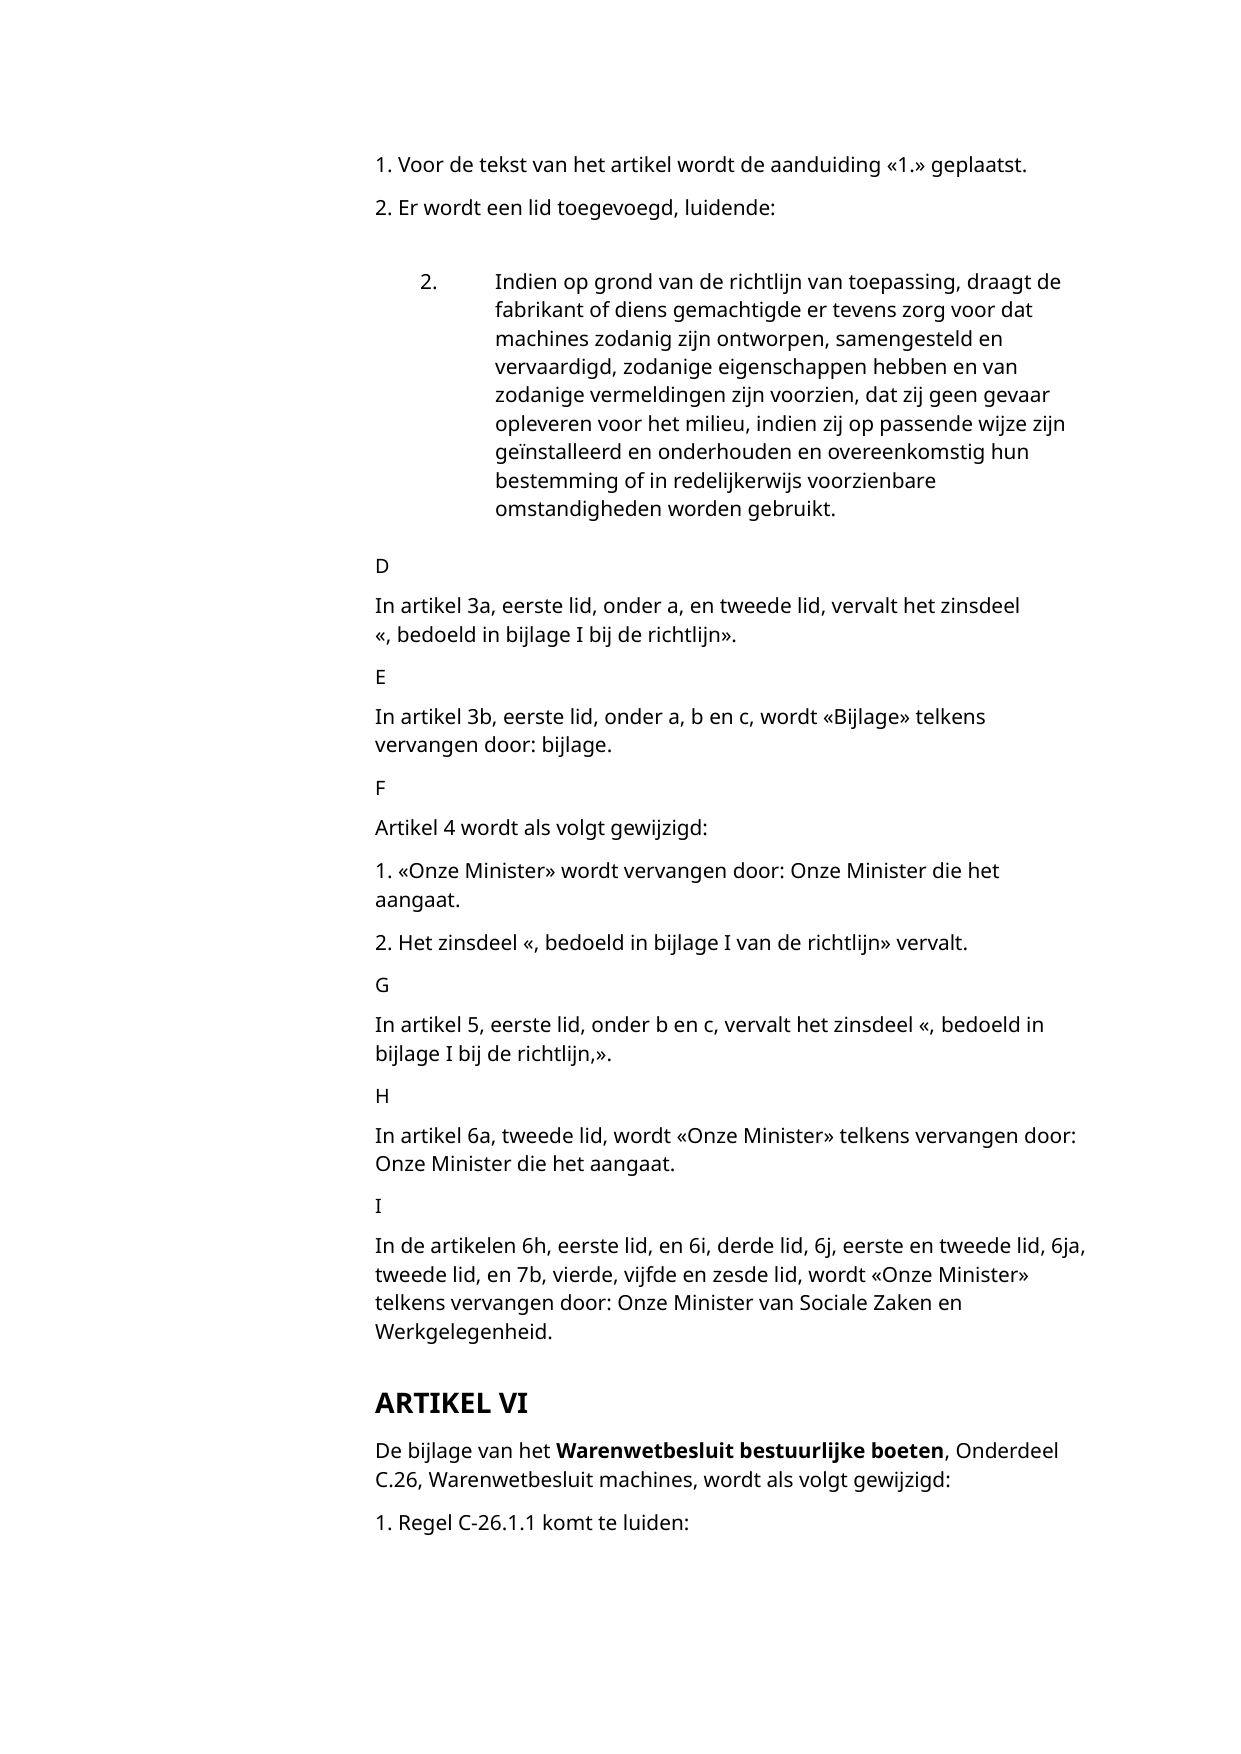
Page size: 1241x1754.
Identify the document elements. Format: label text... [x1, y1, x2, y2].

text In artikel 3b, eerste lid, onder a, b en c, wordt «Bijlage» telkens vervangen door: bijlage. [375, 702, 1090, 759]
text 1. Regel C-26.1.1 komt te luiden: [375, 1508, 1090, 1537]
text In artikel 5, eerste lid, onder b en c, vervalt het zinsdeel «, bedoeld in bijlage I bij de richtlijn,». [375, 1010, 1090, 1067]
text 2. Het zinsdeel «, bedoeld in bijlage I van de richtlijn» vervalt. [375, 928, 1090, 957]
text 1. Voor de tekst van het artikel wordt de aanduiding «1.» geplaatst. [375, 150, 1090, 178]
text In artikel 3a, eerste lid, onder a, en tweede lid, vervalt het zinsdeel «, bedoeld in bijlage I bij de richtlijn». [375, 592, 1090, 648]
text Artikel 4 wordt als volgt gewijzigd: [375, 813, 1090, 841]
text De bijlage van het Warenwetbesluit bestuurlijke boeten, Onderdeel C.26, Warenwetbesluit machines, wordt als volgt gewijzigd: [375, 1436, 1090, 1493]
text H [375, 1082, 1090, 1109]
subtitle ARTIKEL VI [375, 1383, 1090, 1421]
text In artikel 6a, tweede lid, wordt «Onze Minister» telkens vervangen door: Onze Minister die het aangaat. [375, 1121, 1090, 1178]
list Indien op grond van de richtlijn van toepassing, draagt de fabrikant of diens gemachtigde er tevens zorg voor dat machines zodanig zijn ontworpen, samengesteld en vervaardigd, zodanige eigenschappen hebben en van zodanige vermeldingen zijn voorzien, dat zij geen gevaar opleveren voor het milieu, indien zij op passende wijze zijn geïnstalleerd en onderhouden en overeenkomstig hun bestemming of in redelijkerwijs voorzienbare omstandigheden worden gebruikt. [420, 267, 1090, 523]
text I [375, 1193, 1090, 1220]
text G [375, 972, 1090, 998]
text In de artikelen 6h, eerste lid, en 6i, derde lid, 6j, eerste en tweede lid, 6ja, tweede lid, en 7b, vierde, vijfde en zesde lid, wordt «Onze Minister» telkens vervangen door: Onze Minister van Sociale Zaken en Werkgelegenheid. [375, 1232, 1090, 1345]
text 2. Er wordt een lid toegevoegd, luidende: [375, 193, 1090, 222]
text E [375, 663, 1090, 690]
text 1. «Onze Minister» wordt vervangen door: Onze Minister die het aangaat. [375, 856, 1090, 913]
text F [375, 774, 1090, 801]
text D [375, 553, 1090, 580]
